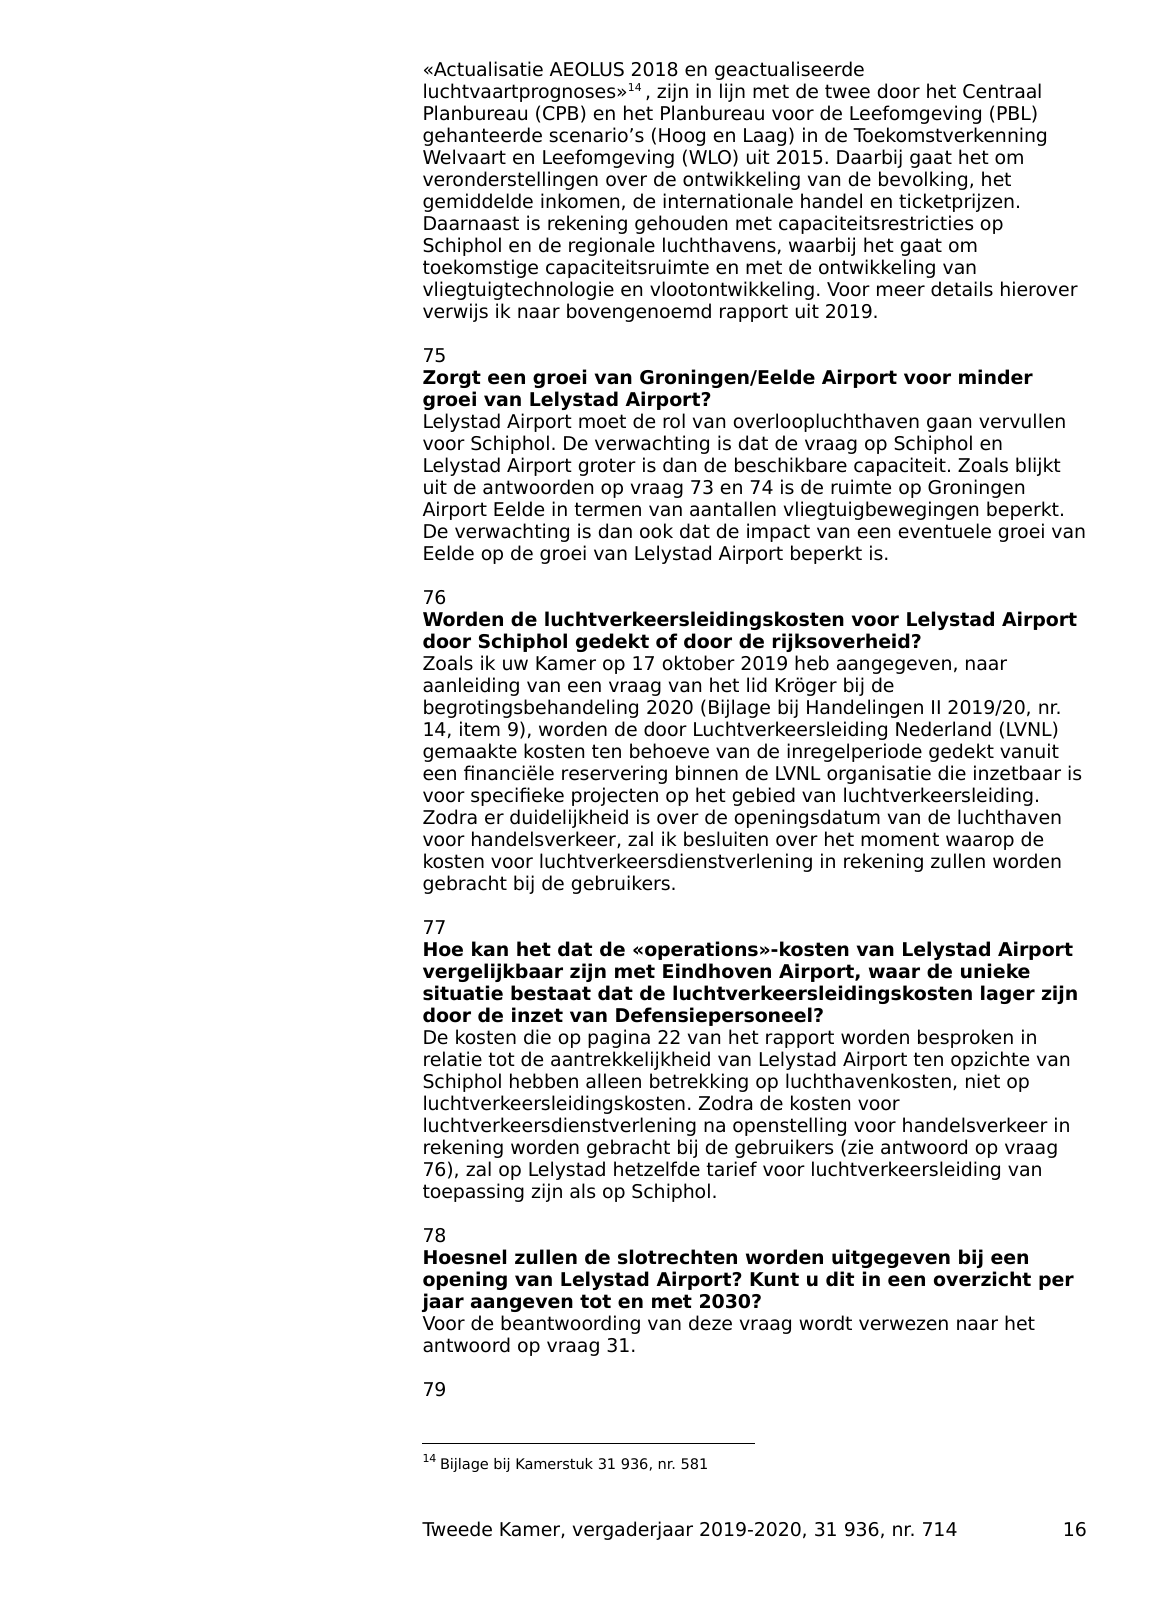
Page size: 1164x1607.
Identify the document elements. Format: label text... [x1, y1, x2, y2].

text 75 [422, 345, 1087, 367]
text Zoals ik uw Kamer op 17 oktober 2019 heb aangegeven, naar aanleiding van een vraag van het lid Kröger bij de begrotingsbehandeling 2020 (Bijlage bij Handelingen II 2019/20, nr. 14, item 9), worden de door Luchtverkeersleiding Nederland (LVNL) gemaakte kosten ten behoeve van de inregelperiode gedekt vanuit een financiële reservering binnen de LVNL organisatie die inzetbaar is voor specifieke projecten op het gebied van luchtverkeersleiding. Zodra er duidelijkheid is over de openingsdatum van de luchthaven voor handelsverkeer, zal ik besluiten over het moment waarop de kosten voor luchtverkeersdienstverlening in rekening zullen worden gebracht bij de gebruikers. [422, 653, 1087, 895]
text Worden de luchtverkeersleidingskosten voor Lelystad Airport door Schiphol gedekt of door de rijksoverheid? [422, 609, 1087, 653]
text Hoesnel zullen de slotrechten worden uitgegeven bij een opening van Lelystad Airport? Kunt u dit in een overzicht per jaar aangeven tot en met 2030? [422, 1247, 1087, 1313]
text De kosten die op pagina 22 van het rapport worden besproken in relatie tot de aantrekkelijkheid van Lelystad Airport ten opzichte van Schiphol hebben alleen betrekking op luchthavenkosten, niet op luchtverkeersleidingskosten. Zodra de kosten voor luchtverkeersdienstverlening na openstelling voor handelsverkeer in rekening worden gebracht bij de gebruikers (zie antwoord op vraag 76), zal op Lelystad hetzelfde tarief voor luchtverkeersleiding van toepassing zijn als op Schiphol. [422, 1027, 1087, 1203]
text 77 [422, 917, 1087, 939]
text Hoe kan het dat de «operations»-kosten van Lelystad Airport vergelijkbaar zijn met Eindhoven Airport, waar de unieke situatie bestaat dat de luchtverkeersleidingskosten lager zijn door de inzet van Defensiepersoneel? [422, 939, 1087, 1027]
text Lelystad Airport moet de rol van overloopluchthaven gaan vervullen voor Schiphol. De verwachting is dat de vraag op Schiphol en Lelystad Airport groter is dan de beschikbare capaciteit. Zoals blijkt uit de antwoorden op vraag 73 en 74 is de ruimte op Groningen Airport Eelde in termen van aantallen vliegtuigbewegingen beperkt. De verwachting is dan ook dat de impact van een eventuele groei van Eelde op de groei van Lelystad Airport beperkt is. [422, 411, 1087, 565]
text Zorgt een groei van Groningen/Eelde Airport voor minder groei van Lelystad Airport? [422, 367, 1087, 411]
text «Actualisatie AEOLUS 2018 en geactualiseerde luchtvaartprognoses», zijn in lijn met de twee door het Centraal Planbureau (CPB) en het Planbureau voor de Leefomgeving (PBL) gehanteerde scenario’s (Hoog en Laag) in de Toekomstverkenning Welvaart en Leefomgeving (WLO) uit 2015. Daarbij gaat het om veronderstellingen over de ontwikkeling van de bevolking, het gemiddelde inkomen, de internationale handel en ticketprijzen. Daarnaast is rekening gehouden met capaciteitsrestricties op Schiphol en de regionale luchthavens, waarbij het gaat om toekomstige capaciteitsruimte en met de ontwikkeling van vliegtuigtechnologie en vlootontwikkeling. Voor meer details hierover verwijs ik naar bovengenoemd rapport uit 2019. [422, 59, 1087, 323]
text 78 [422, 1225, 1087, 1247]
text Voor de beantwoording van deze vraag wordt verwezen naar het antwoord op vraag 31. [422, 1313, 1087, 1357]
text Bijlage bij Kamerstuk 31 936, nr. 581 [422, 1452, 1087, 1474]
text 79 [422, 1379, 1087, 1401]
text 76 [422, 587, 1087, 609]
